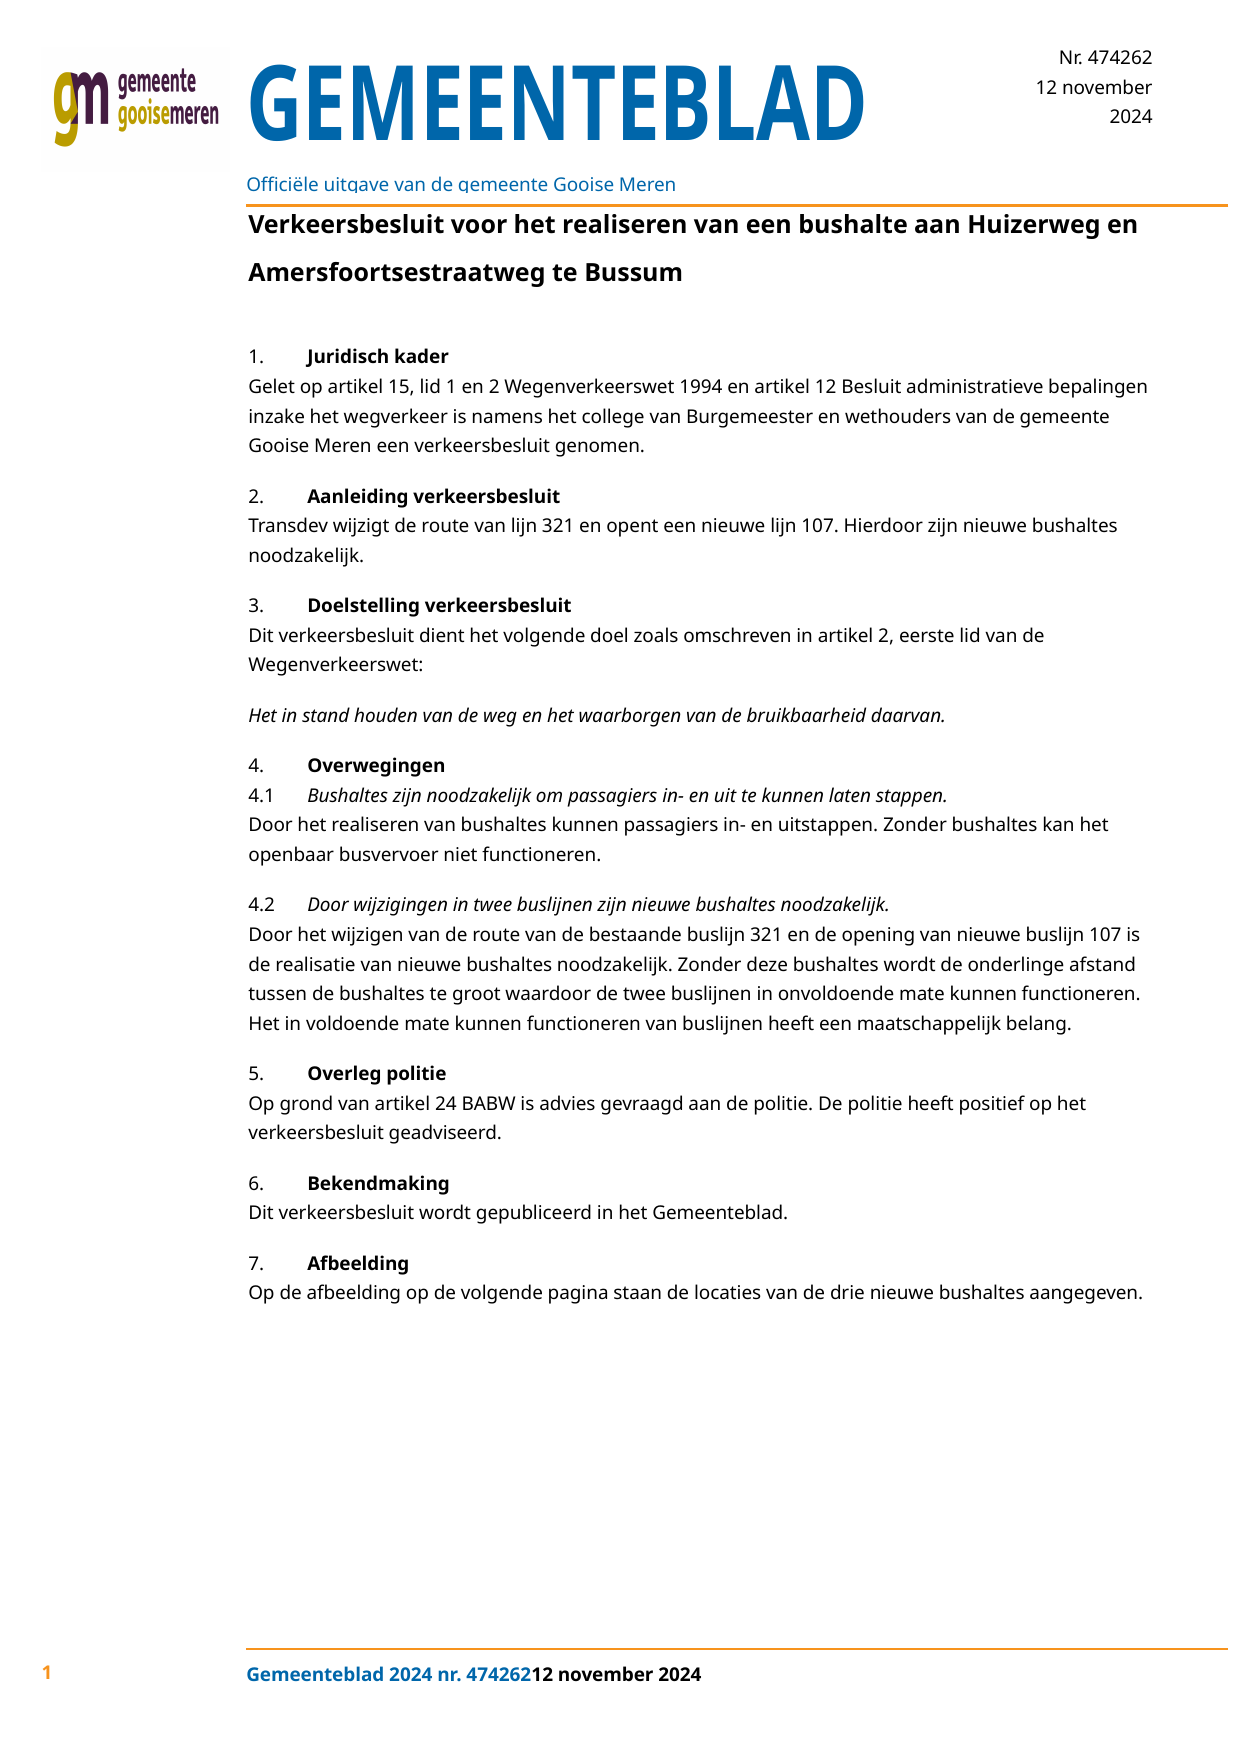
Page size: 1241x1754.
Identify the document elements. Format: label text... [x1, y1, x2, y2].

text Door het wijzigen van de route van de bestaande buslijn 321 en de opening van nieuwe buslijn 107 is de realisatie van nieuwe bushaltes noodzakelijk. Zonder deze bushaltes wordt de onderlinge afstand tussen de bushaltes te groot waardoor de twee buslijnen in onvoldoende mate kunnen functioneren. Het in voldoende mate kunnen functioneren van buslijnen heeft een maatschappelijk belang. [248, 921, 1152, 1036]
list Bekendmaking [248, 1170, 1152, 1196]
text Het in stand houden van de weg en het waarborgen van de bruikbaarheid daarvan. [248, 702, 1152, 728]
list Juridisch kader [248, 344, 1152, 369]
list Doelstelling verkeersbesluit [248, 592, 1152, 618]
text Gelet op artikel 15, lid 1 en 2 Wegenverkeerswet 1994 en artikel 12 Besluit administratieve bepalingen inzake het wegverkeer is namens het college van Burgemeester en wethouders van de gemeente Gooise Meren een verkeersbesluit genomen. [248, 373, 1152, 458]
picture [41, 47, 231, 172]
text Dit verkeersbesluit dient het volgende doel zoals omschreven in artikel 2, eerste lid van de Wegenverkeerswet: [248, 622, 1152, 677]
text Op de afbeelding op de volgende pagina staan de locaties van de drie nieuwe bushaltes aangegeven. [248, 1279, 1152, 1305]
list Afbeelding [248, 1250, 1152, 1276]
text Dit verkeersbesluit wordt gepubliceerd in het Gemeenteblad. [248, 1199, 1152, 1225]
text Door het realiseren van bushaltes kunnen passagiers in- en uitstappen. Zonder bushaltes kan het openbaar busvervoer niet functioneren. [248, 812, 1152, 867]
list Overleg politie [248, 1060, 1152, 1086]
text Transdev wijzigt de route van lijn 321 en opent een nieuwe lijn 107. Hierdoor zijn nieuwe bushaltes noodzakelijk. [248, 512, 1152, 568]
text Verkeersbesluit voor het realiseren van een bushalte aan Huizerweg en Amersfoortsestraatweg te Bussum [248, 207, 1152, 288]
list Aanleiding verkeersbesluit [248, 483, 1152, 508]
list Bushaltes zijn noodzakelijk om passagiers in- en uit te kunnen laten stappen. [248, 782, 1152, 808]
list Overwegingen [248, 752, 1152, 778]
list Door wijzigingen in twee buslijnen zijn nieuwe bushaltes noodzakelijk. [248, 892, 1152, 917]
text Op grond van artikel 24 BABW is advies gevraagd aan de politie. De politie heeft positief op het verkeersbesluit geadviseerd. [248, 1090, 1152, 1145]
